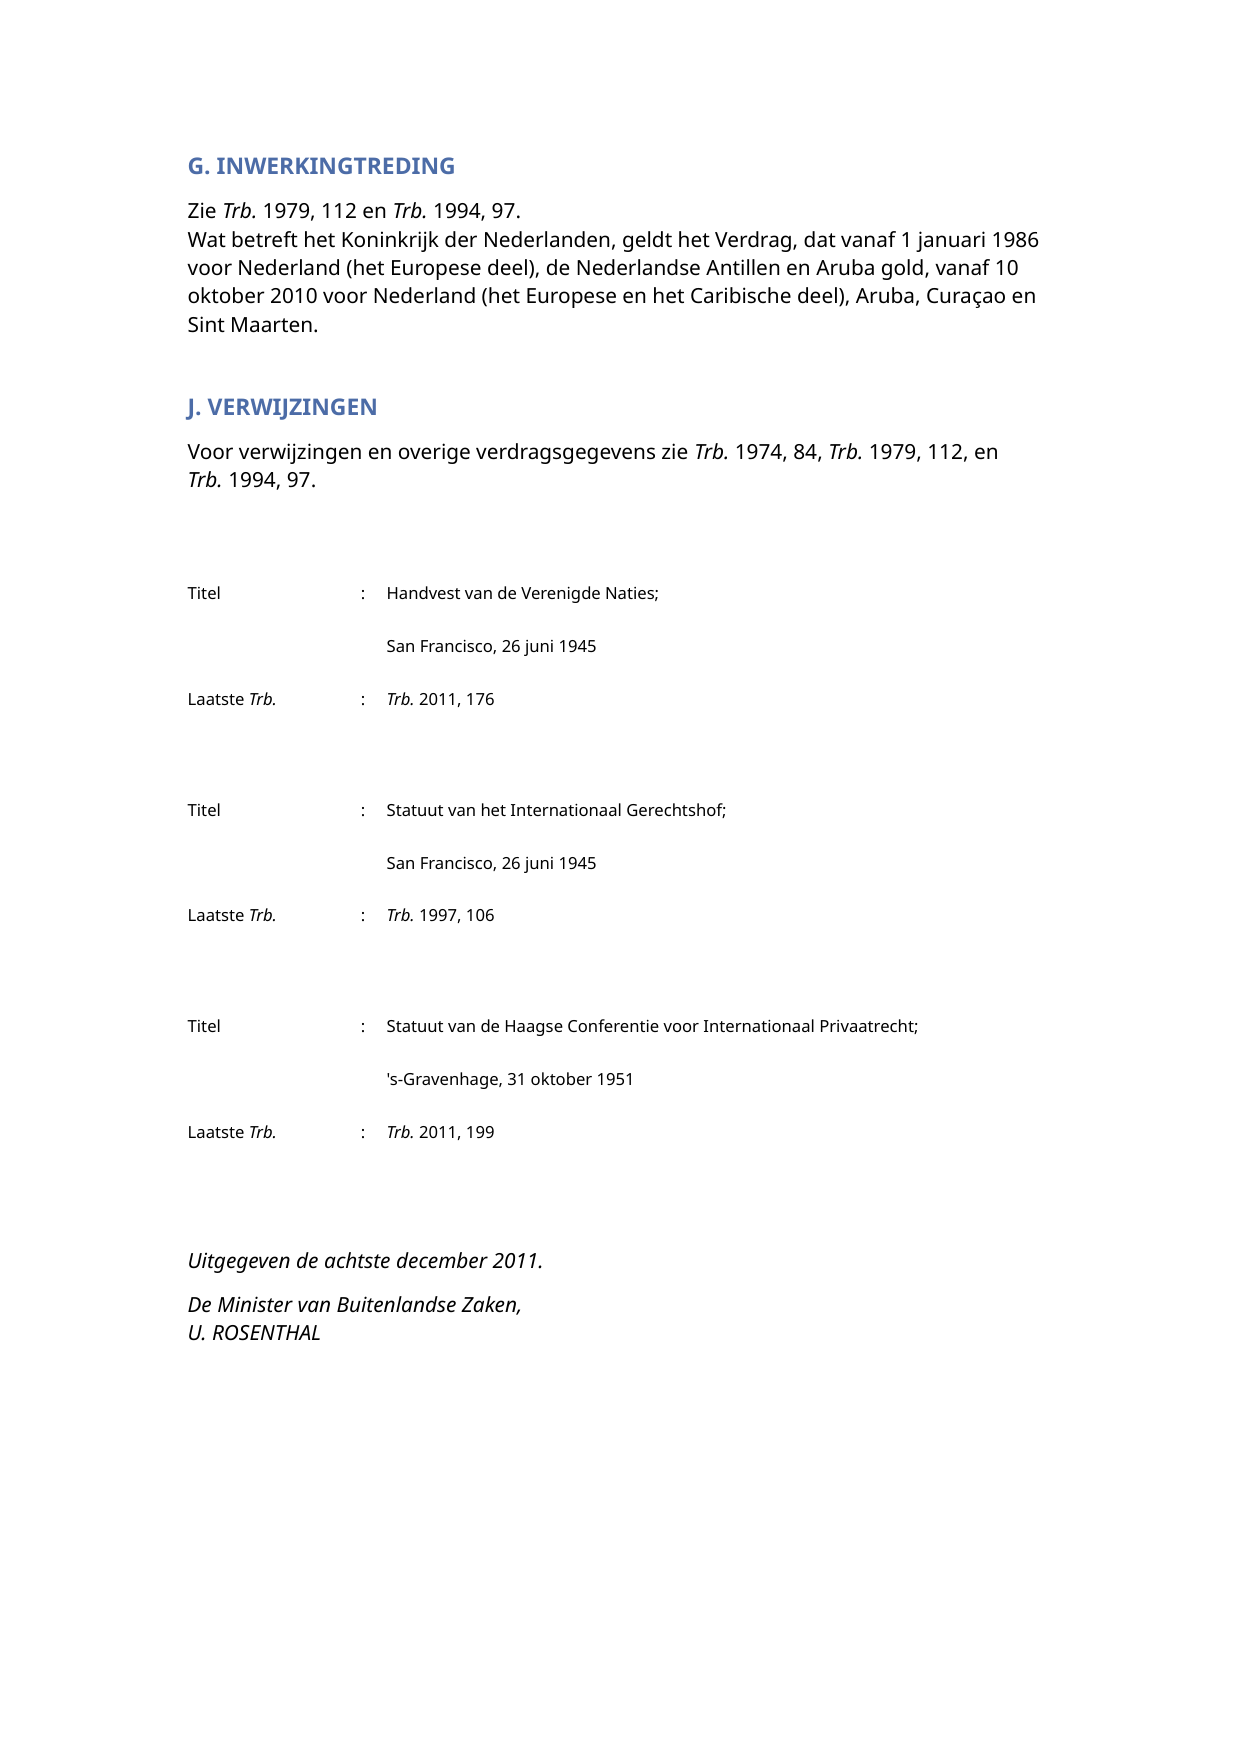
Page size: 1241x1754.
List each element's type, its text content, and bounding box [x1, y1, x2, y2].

table_cell [361, 957, 386, 1015]
table_header Titel [188, 582, 361, 687]
table_cell Laatste Trb. [188, 1121, 361, 1173]
table_cell [188, 740, 361, 798]
table_cell Trb. 1997, 106 [386, 904, 1053, 957]
table_cell [188, 957, 361, 1015]
text De Minister van Buitenlandse Zaken, [187, 1290, 1053, 1318]
table_header : [361, 582, 386, 687]
table_cell Trb. 2011, 199 [386, 1121, 1053, 1173]
subtitle G. INWERKINGTREDING [187, 150, 1053, 181]
table_cell [386, 957, 1053, 1015]
table_cell Statuut van het Internationaal Gerechtshof; San Francisco, 26 juni 1945 [386, 799, 1053, 904]
table_cell : [361, 688, 386, 740]
table_cell Titel [188, 799, 361, 904]
table_cell [361, 740, 386, 798]
table_header Handvest van de Verenigde Naties; San Francisco, 26 juni 1945 [386, 582, 1053, 687]
text Wat betreft het Koninkrijk der Nederlanden, geldt het Verdrag, dat vanaf 1 januari 1986 voor Nederland (het Europese deel), de Nederlandse Antillen en Aruba gold, vanaf 10 oktober 2010 voor Nederland (het Europese en het Caribische deel), Aruba, Curaçao en Sint Maarten. [187, 225, 1053, 338]
table_cell Statuut van de Haagse Conferentie voor Internationaal Privaatrecht; 's-Gravenhage, 31 oktober 1951 [386, 1015, 1053, 1121]
text Voor verwijzingen en overige verdragsgegevens zie Trb. 1974, 84, Trb. 1979, 112, en Trb. 1994, 97. [187, 437, 1053, 494]
table_cell : [361, 904, 386, 957]
text Uitgegeven de achtste december 2011. [187, 1247, 1053, 1275]
table_cell Laatste Trb. [188, 904, 361, 957]
table_cell Laatste Trb. [188, 688, 361, 740]
subtitle J. VERWIJZINGEN [187, 391, 1053, 422]
table_cell [386, 740, 1053, 798]
table_cell : [361, 1015, 386, 1121]
text Zie Trb. 1979, 112 en Trb. 1994, 97. [187, 196, 1053, 225]
table_cell Trb. 2011, 176 [386, 688, 1053, 740]
text U. ROSENTHAL [187, 1318, 1053, 1347]
table_cell : [361, 799, 386, 904]
table_cell : [361, 1121, 386, 1173]
table_cell Titel [188, 1015, 361, 1121]
